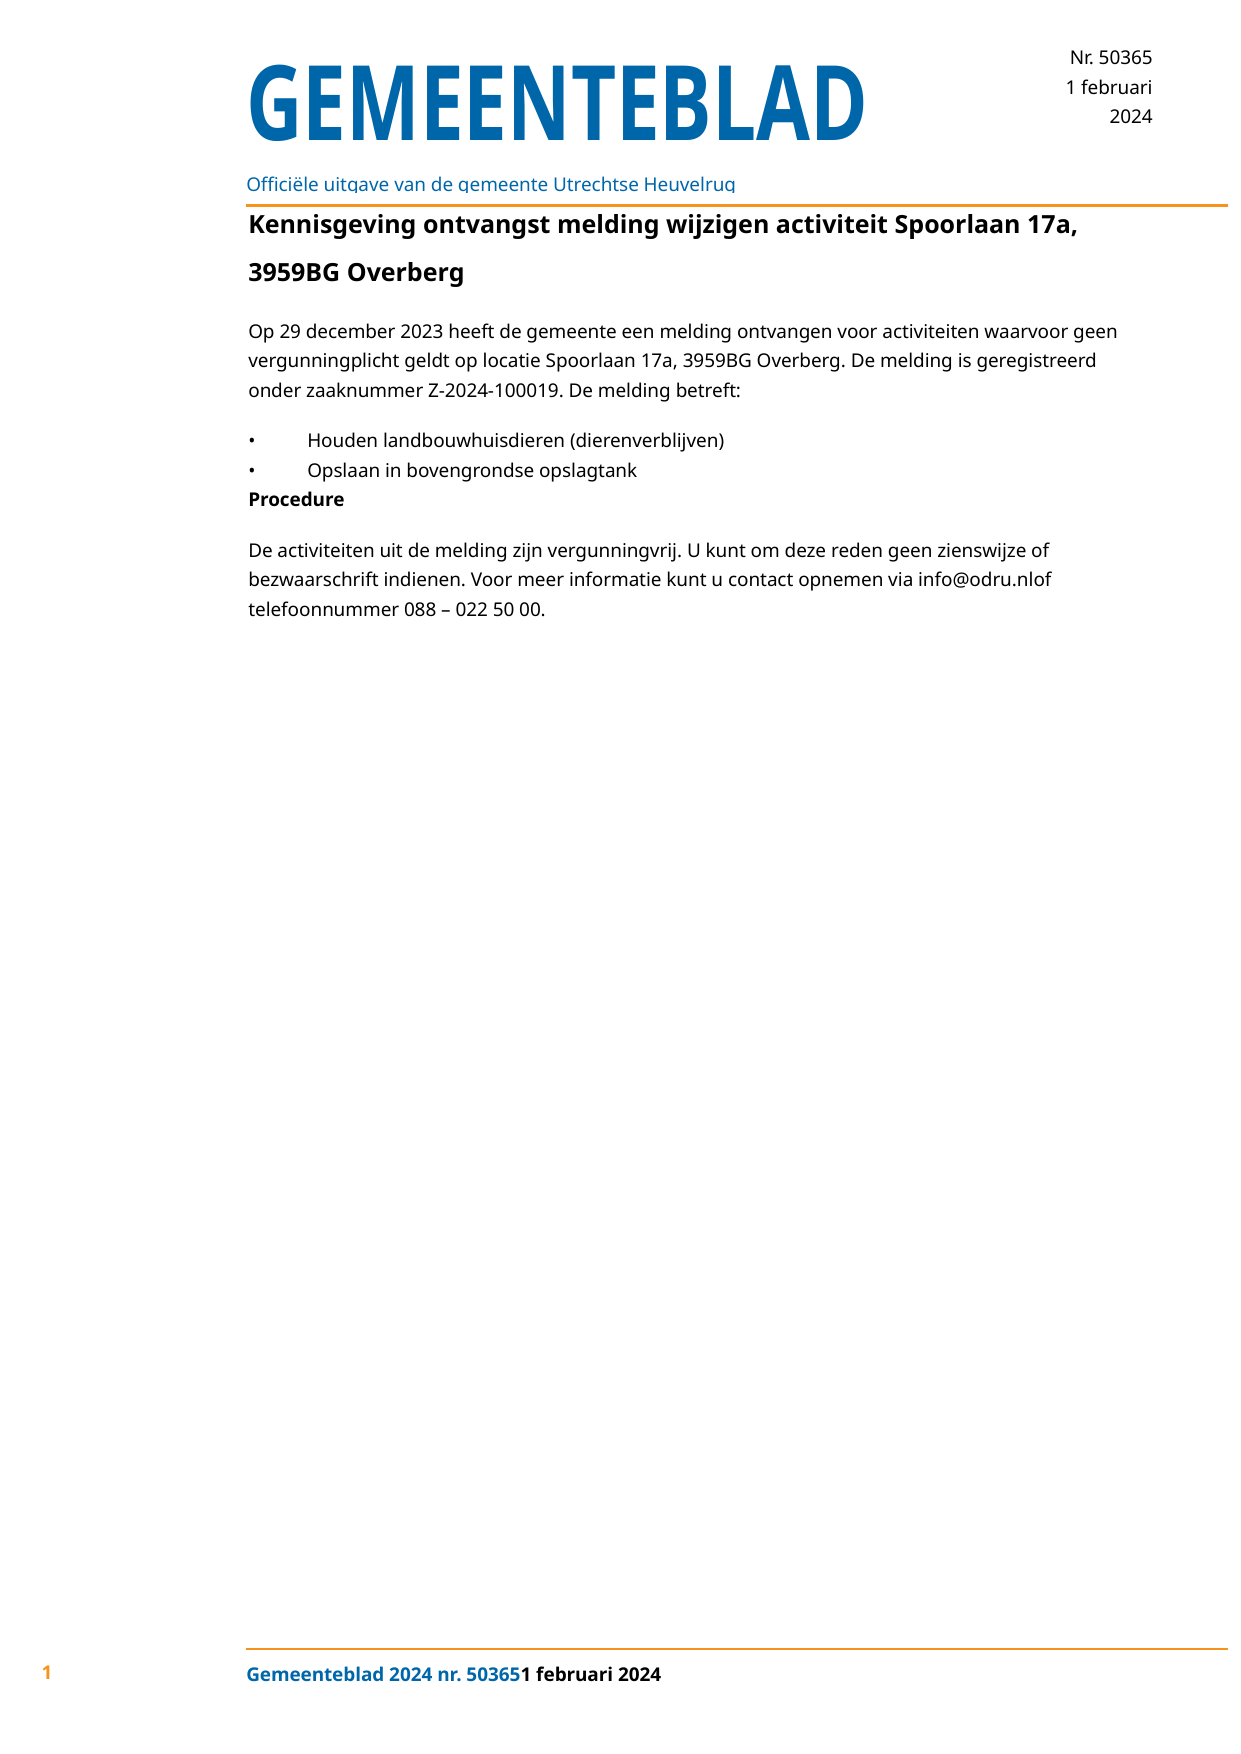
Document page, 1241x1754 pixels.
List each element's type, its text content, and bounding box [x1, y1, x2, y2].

text De activiteiten uit de melding zijn vergunningvrij. U kunt om deze reden geen zienswijze of bezwaarschrift indienen. Voor meer informatie kunt u contact opnemen via info@odru.nlof telefoonnummer 088 – 022 50 00. [248, 537, 1152, 622]
list Houden landbouwhuisdieren (dierenverblijven) [248, 427, 1152, 453]
text Op 29 december 2023 heeft de gemeente een melding ontvangen voor activiteiten waarvoor geen vergunningplicht geldt op locatie Spoorlaan 17a, 3959BG Overberg. De melding is geregistreerd onder zaaknummer Z-2024-100019. De melding betreft: [248, 318, 1152, 403]
text Kennisgeving ontvangst melding wijzigen activiteit Spoorlaan 17a, 3959BG Overberg [248, 207, 1152, 288]
picture [41, 47, 231, 172]
list Opslaan in bovengrondse opslagtank [248, 457, 1152, 483]
text Procedure [248, 487, 1152, 512]
